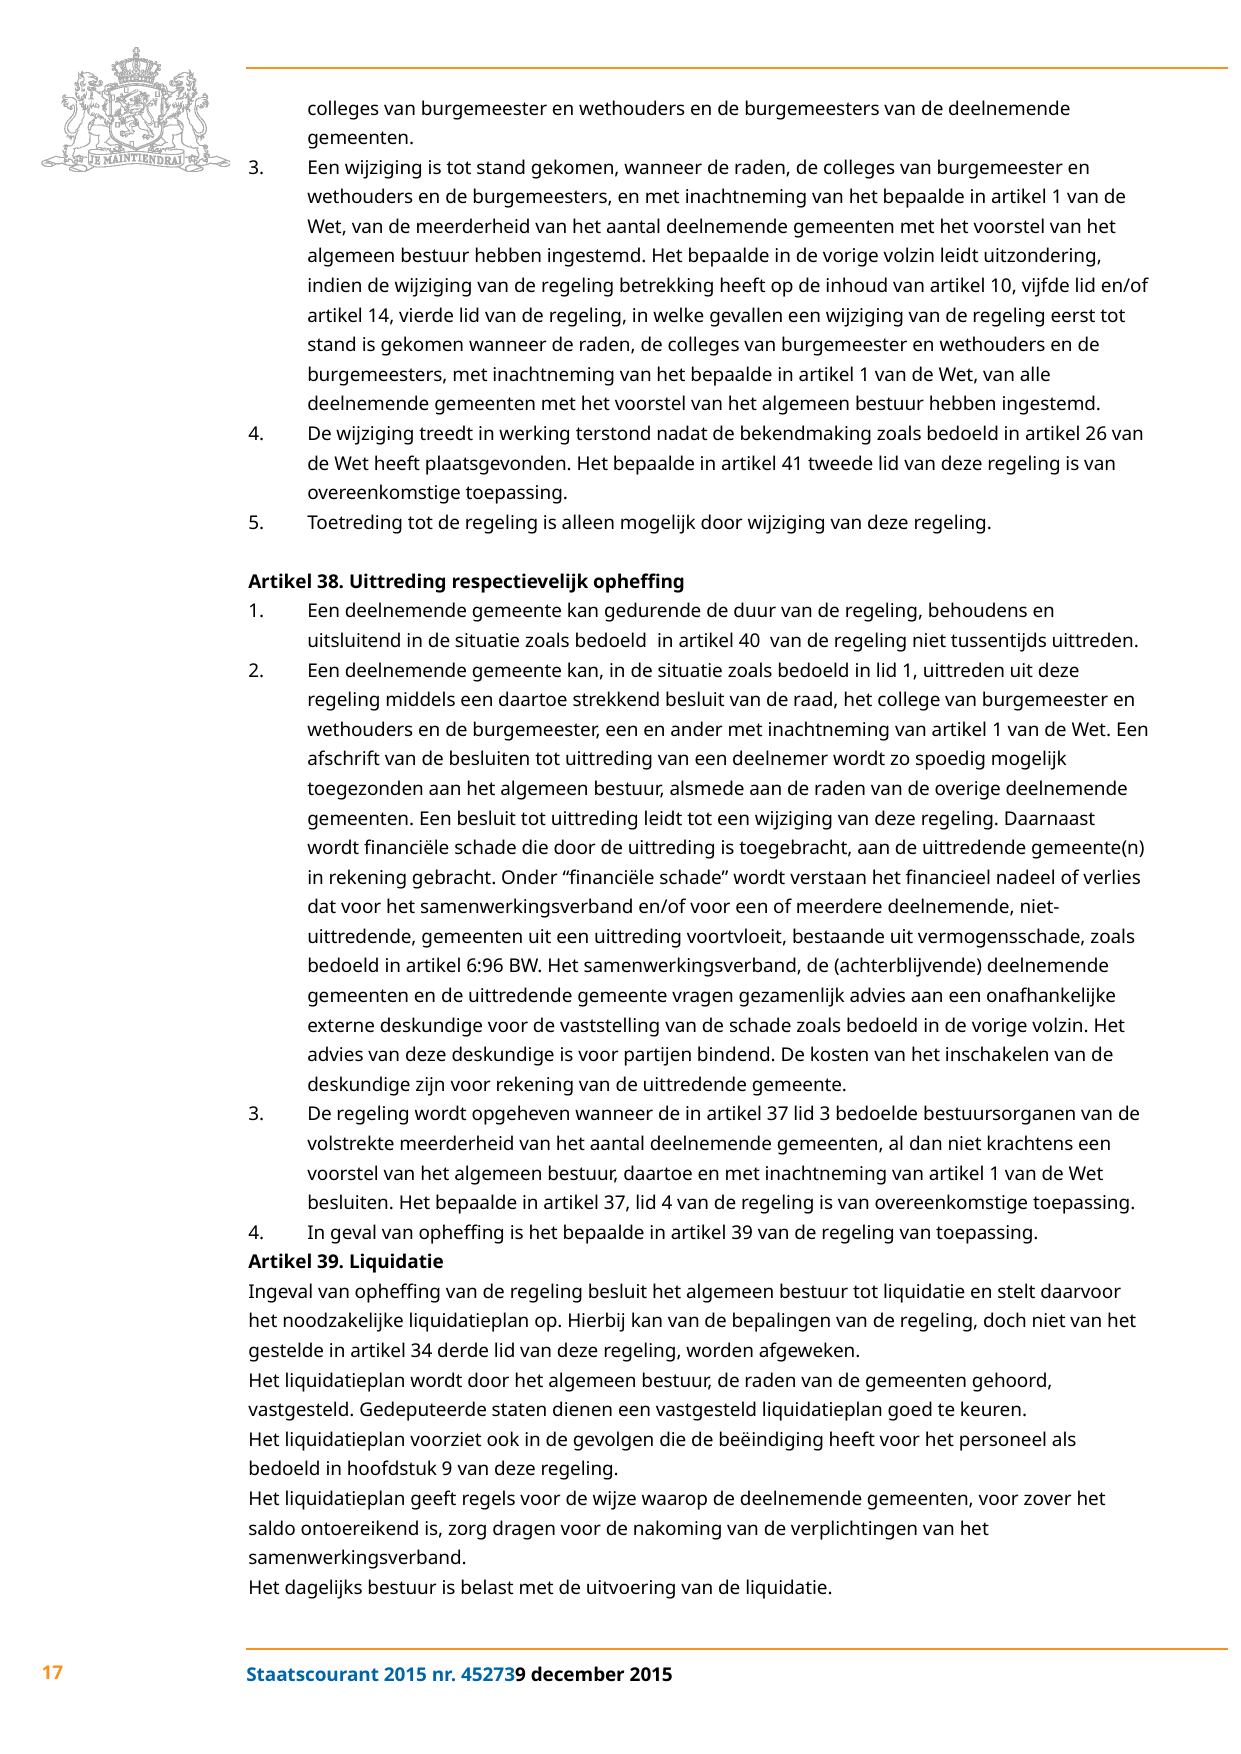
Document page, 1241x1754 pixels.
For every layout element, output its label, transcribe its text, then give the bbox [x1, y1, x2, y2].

text Artikel 38. Uittreding respectievelijk opheffing [248, 568, 1152, 594]
list De wijziging treedt in werking terstond nadat de bekendmaking zoals bedoeld in artikel 26 van de Wet heeft plaatsgevonden. Het bepaalde in artikel 41 tweede lid van deze regeling is van overeenkomstige toepassing. [248, 420, 1152, 505]
list Een wijziging is tot stand gekomen, wanneer de raden, de colleges van burgemeester en wethouders en de burgemeesters, en met inachtneming van het bepaalde in artikel 1 van de Wet, van de meerderheid van het aantal deelnemende gemeenten met het voorstel van het algemeen bestuur hebben ingestemd. Het bepaalde in de vorige volzin leidt uitzondering, indien de wijziging van de regeling betrekking heeft op de inhoud van artikel 10, vijfde lid en/of artikel 14, vierde lid van de regeling, in welke gevallen een wijziging van de regeling eerst tot stand is gekomen wanneer de raden, de colleges van burgemeester en wethouders en de burgemeesters, met inachtneming van het bepaalde in artikel 1 van de Wet, van alle deelnemende gemeenten met het voorstel van het algemeen bestuur hebben ingestemd. [248, 154, 1152, 416]
text Artikel 39. Liquidatie [248, 1248, 1152, 1274]
list Toetreding tot de regeling is alleen mogelijk door wijziging van deze regeling. [248, 509, 1152, 535]
picture [41, 47, 231, 172]
list De regeling wordt opgeheven wanneer de in artikel 37 lid 3 bedoelde bestuursorganen van de volstrekte meerderheid van het aantal deelnemende gemeenten, al dan niet krachtens een voorstel van het algemeen bestuur, daartoe en met inachtneming van artikel 1 van de Wet besluiten. Het bepaalde in artikel 37, lid 4 van de regeling is van overeenkomstige toepassing. [248, 1101, 1152, 1215]
text Het liquidatieplan voorziet ook in de gevolgen die de beëindiging heeft voor het personeel als bedoeld in hoofdstuk 9 van deze regeling. [248, 1426, 1152, 1481]
text Het liquidatieplan geeft regels voor de wijze waarop de deelnemende gemeenten, voor zover het saldo ontoereikend is, zorg dragen voor de nakoming van de verplichtingen van het samenwerkingsverband. [248, 1485, 1152, 1570]
list Een deelnemende gemeente kan, in de situatie zoals bedoeld in lid 1, uittreden uit deze regeling middels een daartoe strekkend besluit van de raad, het college van burgemeester en wethouders en de burgemeester, een en ander met inachtneming van artikel 1 van de Wet. Een afschrift van de besluiten tot uittreding van een deelnemer wordt zo spoedig mogelijk toegezonden aan het algemeen bestuur, alsmede aan de raden van de overige deelnemende gemeenten. Een besluit tot uittreding leidt tot een wijziging van deze regeling. Daarnaast wordt financiële schade die door de uittreding is toegebracht, aan de uittredende gemeente(n) in rekening gebracht. Onder “financiële schade” wordt verstaan het financieel nadeel of verlies dat voor het samenwerkingsverband en/of voor een of meerdere deelnemende, niet-uittredende, gemeenten uit een uittreding voortvloeit, bestaande uit vermogensschade, zoals bedoeld in artikel 6:96 BW. Het samenwerkingsverband, de (achterblijvende) deelnemende gemeenten en de uittredende gemeente vragen gezamenlijk advies aan een onafhankelijke externe deskundige voor de vaststelling van de schade zoals bedoeld in de vorige volzin. Het advies van deze deskundige is voor partijen bindend. De kosten van het inschakelen van de deskundige zijn voor rekening van de uittredende gemeente. [248, 657, 1152, 1097]
list In geval van opheffing is het bepaalde in artikel 39 van de regeling van toepassing. [248, 1219, 1152, 1245]
text Ingeval van opheffing van de regeling besluit het algemeen bestuur tot liquidatie en stelt daarvoor het noodzakelijke liquidatieplan op. Hierbij kan van de bepalingen van de regeling, doch niet van het gestelde in artikel 34 derde lid van deze regeling, worden afgeweken. [248, 1278, 1152, 1363]
list colleges van burgemeester en wethouders en de burgemeesters van de deelnemende gemeenten. [248, 95, 1152, 150]
text Het liquidatieplan wordt door het algemeen bestuur, de raden van de gemeenten gehoord, vastgesteld. Gedeputeerde staten dienen een vastgesteld liquidatieplan goed te keuren. [248, 1367, 1152, 1422]
text Het dagelijks bestuur is belast met de uitvoering van de liquidatie. [248, 1574, 1152, 1600]
list Een deelnemende gemeente kan gedurende de duur van de regeling, behoudens en uitsluitend in de situatie zoals bedoeld in artikel 40 van de regeling niet tussentijds uittreden. [248, 598, 1152, 653]
